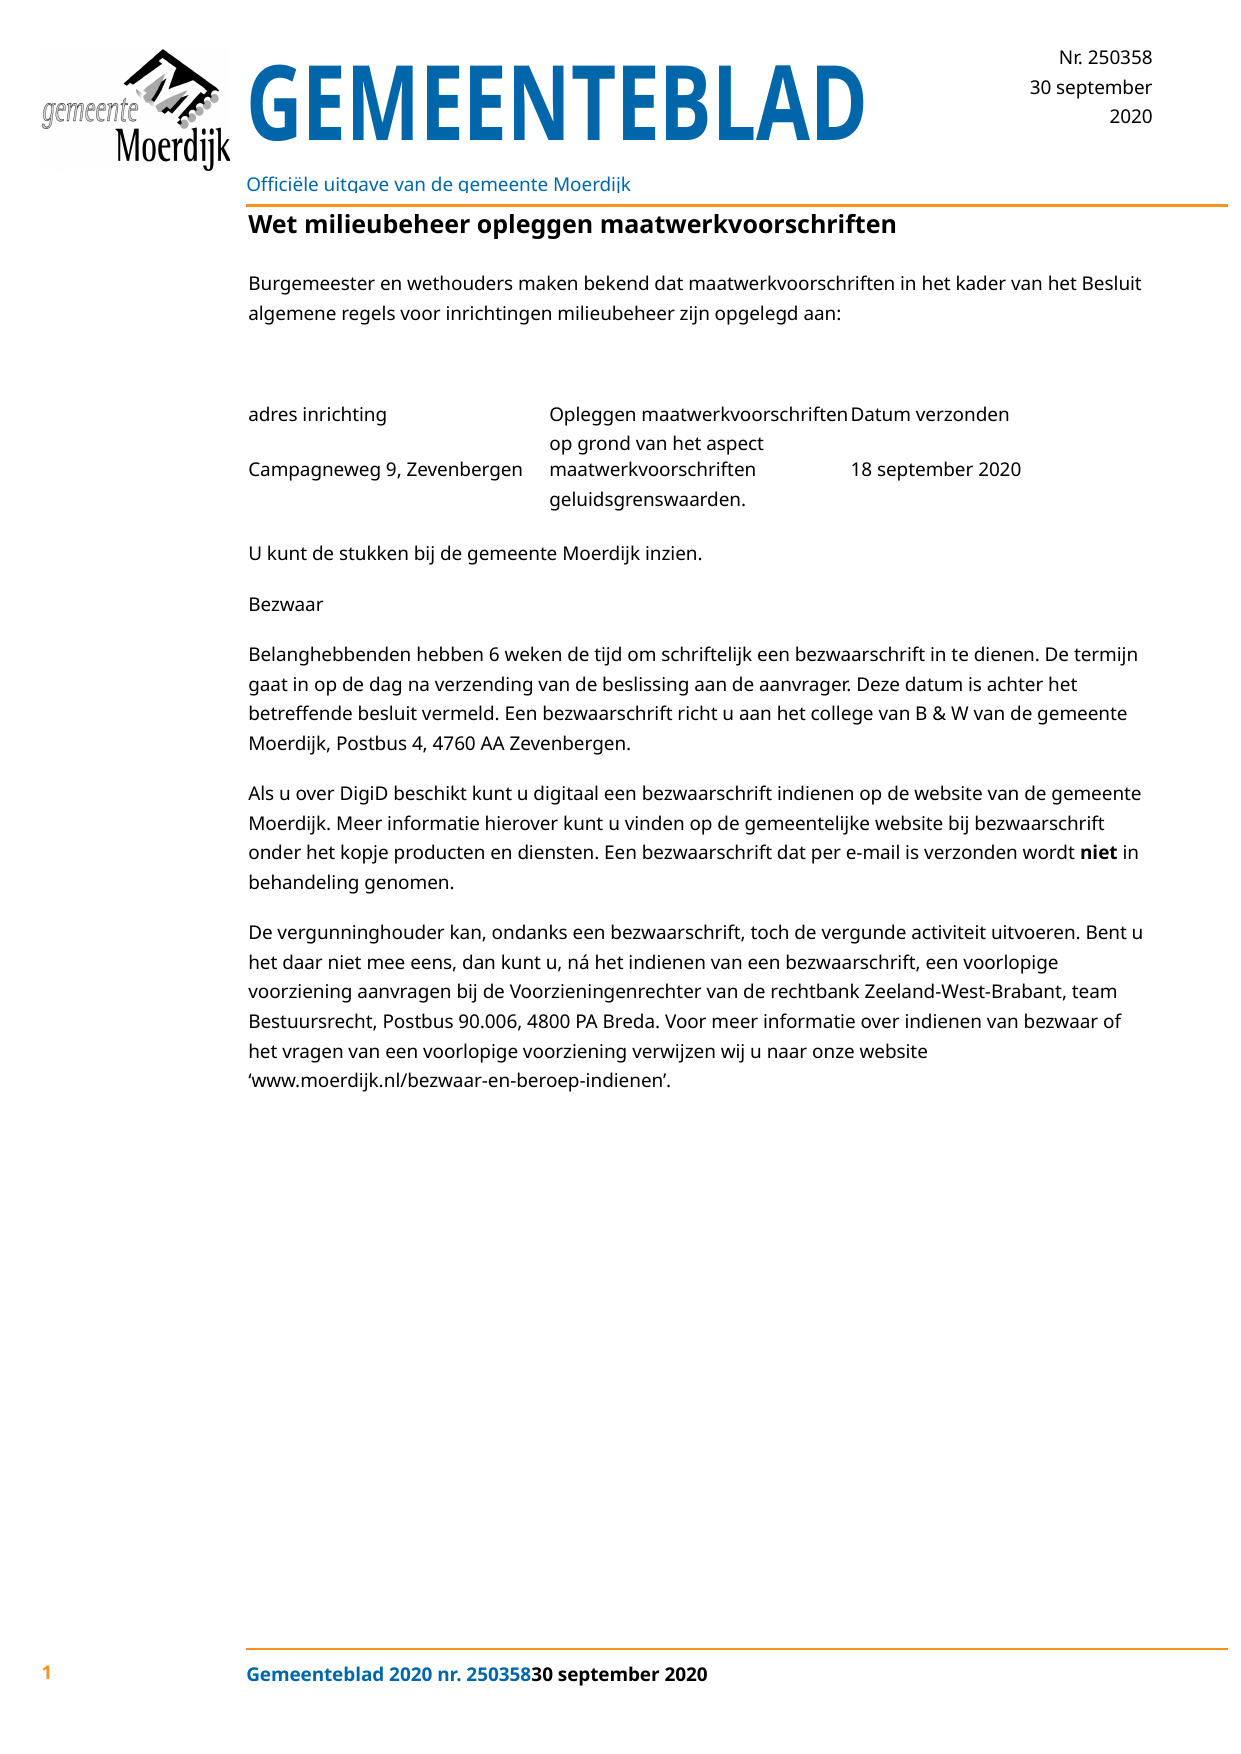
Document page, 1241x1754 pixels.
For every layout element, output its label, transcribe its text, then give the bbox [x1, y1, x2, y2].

table_header Datum verzonden [850, 401, 1152, 456]
text Burgemeester en wethouders maken bekend dat maatwerkvoorschriften in het kader van het Besluit algemene regels voor inrichtingen milieubeheer zijn opgelegd aan: [248, 270, 1152, 326]
table_cell 18 september 2020 [850, 456, 1152, 511]
text Wet milieubeheer opleggen maatwerkvoorschriften [248, 207, 1152, 241]
table_cell [248, 511, 549, 537]
table_cell [549, 511, 850, 537]
text Belanghebbenden hebben 6 weken de tijd om schriftelijk een bezwaarschrift in te dienen. De termijn gaat in op de dag na verzending van de beslissing aan de aanvrager. Deze datum is achter het betreffende besluit vermeld. Een bezwaarschrift richt u aan het college van B & W van de gemeente Moerdijk, Postbus 4, 4760 AA Zevenbergen. [248, 641, 1152, 756]
text Als u over DigiD beschikt kunt u digitaal een bezwaarschrift indienen op de website van de gemeente Moerdijk. Meer informatie hierover kunt u vinden op de gemeentelijke website bij bezwaarschrift onder het kopje producten en diensten. Een bezwaarschrift dat per e-mail is verzonden wordt niet in behandeling genomen. [248, 780, 1152, 895]
picture [41, 47, 231, 172]
table_header Opleggen maatwerkvoorschriften op grond van het aspect [549, 401, 850, 456]
text U kunt de stukken bij de gemeente Moerdijk inzien. [248, 540, 1152, 566]
table_header adres inrichting [248, 401, 549, 456]
table_cell Campagneweg 9, Zevenbergen [248, 456, 549, 511]
text De vergunninghouder kan, ondanks een bezwaarschrift, toch de vergunde activiteit uitvoeren. Bent u het daar niet mee eens, dan kunt u, ná het indienen van een bezwaarschrift, een voorlopige voorziening aanvragen bij de Voorzieningenrechter van de rechtbank Zeeland-West-Brabant, team Bestuursrecht, Postbus 90.006, 4800 PA Breda. Voor meer informatie over indienen van bezwaar of het vragen van een voorlopige voorziening verwijzen wij u naar onze website ‘www.moerdijk.nl/bezwaar-en-beroep-indienen’. [248, 919, 1152, 1093]
text Bezwaar [248, 591, 1152, 617]
table_cell maatwerkvoorschriften geluidsgrenswaarden. [549, 456, 850, 511]
table_cell [850, 511, 1152, 537]
